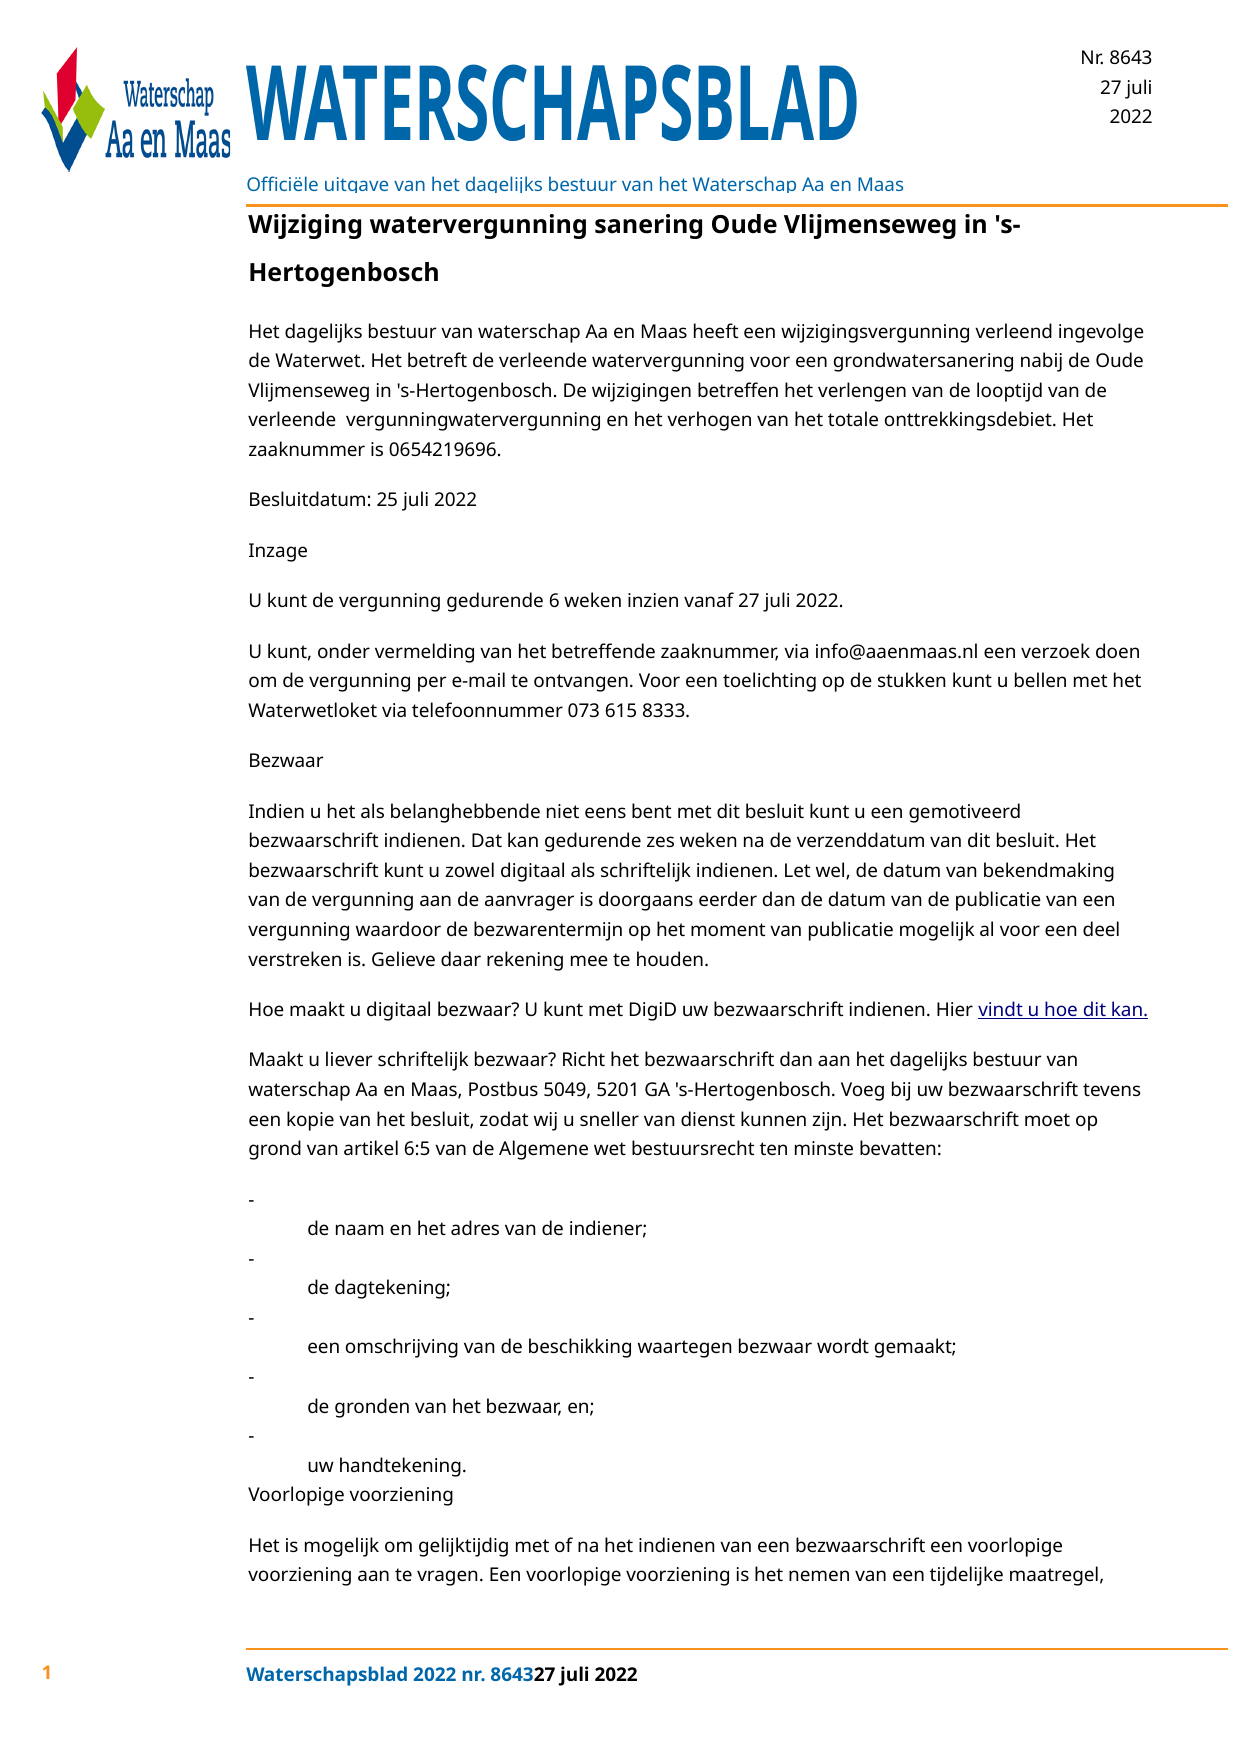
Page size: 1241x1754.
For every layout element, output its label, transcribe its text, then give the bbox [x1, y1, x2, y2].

text Besluitdatum: 25 juli 2022 [248, 487, 1152, 512]
list de dagtekening; [248, 1274, 1152, 1300]
text Wijziging watervergunning sanering Oude Vlijmenseweg in 's-Hertogenbosch [248, 207, 1152, 288]
text Maakt u liever schriftelijk bezwaar? Richt het bezwaarschrift dan aan het dagelijks bestuur van waterschap Aa en Maas, Postbus 5049, 5201 GA 's-Hertogenbosch. Voeg bij uw bezwaarschrift tevens een kopie van het besluit, zodat wij u sneller van dienst kunnen zijn. Het bezwaarschrift moet op grond van artikel 6:5 van de Algemene wet bestuursrecht ten minste bevatten: [248, 1047, 1152, 1161]
list de naam en het adres van de indiener; [248, 1215, 1152, 1241]
text Het dagelijks bestuur van waterschap Aa en Maas heeft een wijzigingsvergunning verleend ingevolge de Waterwet. Het betreft de verleende watervergunning voor een grondwatersanering nabij de Oude Vlijmenseweg in 's-Hertogenbosch. De wijzigingen betreffen het verlengen van de looptijd van de verleende vergunningwatervergunning en het verhogen van het totale onttrekkingsdebiet. Het zaaknummer is 0654219696. [248, 318, 1152, 462]
list uw handtekening. [248, 1452, 1152, 1478]
text Bezwaar [248, 747, 1152, 773]
text U kunt, onder vermelding van het betreffende zaaknummer, via info@aaenmaas.nl een verzoek doen om de vergunning per e-mail te ontvangen. Voor een toelichting op de stukken kunt u bellen met het Waterwetloket via telefoonnummer 073 615 8333. [248, 638, 1152, 723]
list een omschrijving van de beschikking waartegen bezwaar wordt gemaakt; [248, 1334, 1152, 1359]
text Het is mogelijk om gelijktijdig met of na het indienen van een bezwaarschrift een voorlopige voorziening aan te vragen. Een voorlopige voorziening is het nemen van een tijdelijke maatregel, [248, 1532, 1152, 1587]
text Inzage [248, 537, 1152, 563]
text U kunt de vergunning gedurende 6 weken inzien vanaf 27 juli 2022. [248, 587, 1152, 613]
picture [41, 47, 231, 172]
text Voorlopige voorziening [248, 1482, 1152, 1507]
text Indien u het als belanghebbende niet eens bent met dit besluit kunt u een gemotiveerd bezwaarschrift indienen. Dat kan gedurende zes weken na de verzenddatum van dit besluit. Het bezwaarschrift kunt u zowel digitaal als schriftelijk indienen. Let wel, de datum van bekendmaking van de vergunning aan de aanvrager is doorgaans eerder dan de datum van de publicatie van een vergunning waardoor de bezwarentermijn op het moment van publicatie mogelijk al voor een deel verstreken is. Gelieve daar rekening mee te houden. [248, 798, 1152, 972]
text Hoe maakt u digitaal bezwaar? U kunt met DigiD uw bezwaarschrift indienen. Hier vindt u hoe dit kan. [248, 996, 1152, 1022]
list de gronden van het bezwaar, en; [248, 1393, 1152, 1419]
